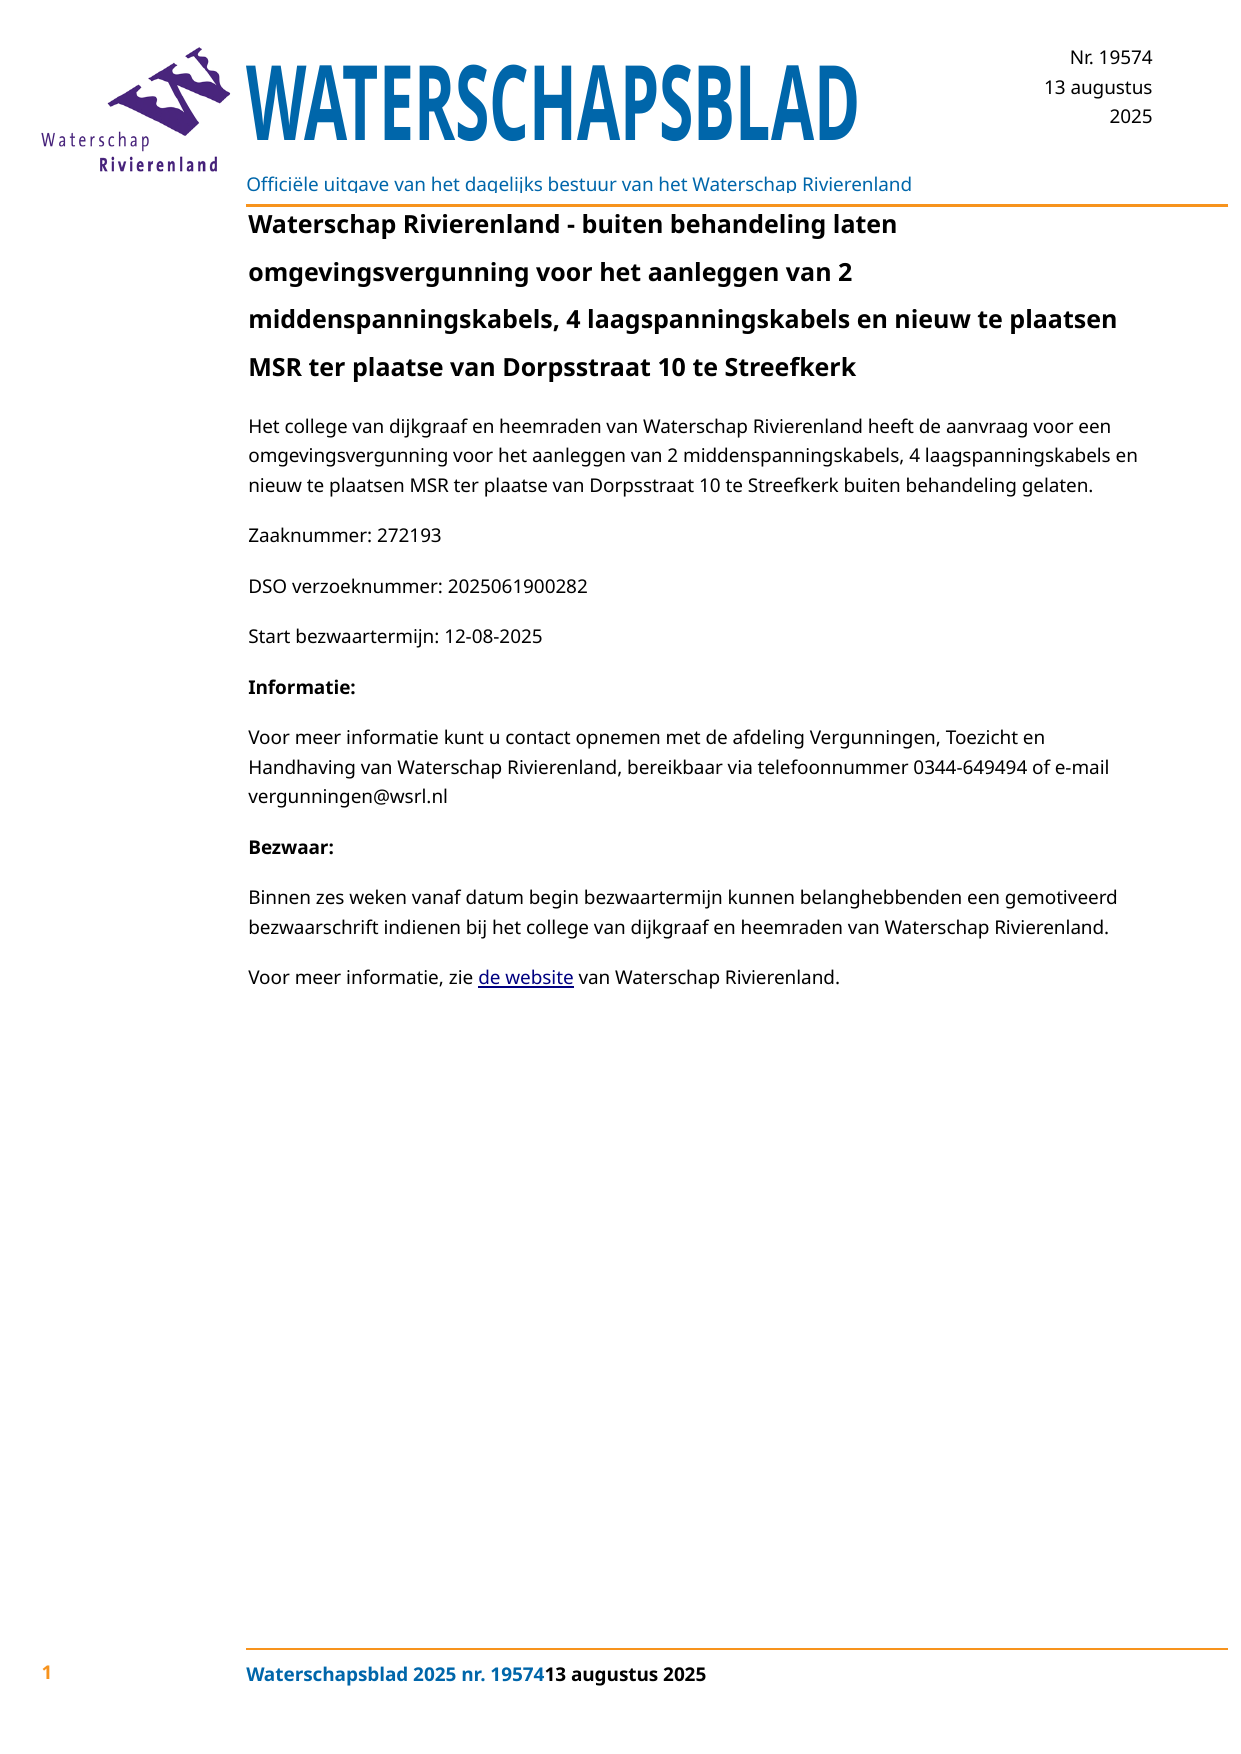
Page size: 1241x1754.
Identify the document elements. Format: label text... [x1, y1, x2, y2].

text Waterschap Rivierenland - buiten behandeling laten omgevingsvergunning voor het aanleggen van 2 middenspanningskabels, 4 laagspanningskabels en nieuw te plaatsen MSR ter plaatse van Dorpsstraat 10 te Streefkerk [248, 207, 1152, 384]
text Start bezwaartermijn: 12-08-2025 [248, 623, 1152, 649]
text Zaaknummer: 272193 [248, 523, 1152, 548]
text Bezwaar: [248, 834, 1152, 860]
text Het college van dijkgraaf en heemraden van Waterschap Rivierenland heeft de aanvraag voor een omgevingsvergunning voor het aanleggen van 2 middenspanningskabels, 4 laagspanningskabels en nieuw te plaatsen MSR ter plaatse van Dorpsstraat 10 te Streefkerk buiten behandeling gelaten. [248, 413, 1152, 498]
picture [41, 47, 231, 172]
text Informatie: [248, 674, 1152, 700]
text Voor meer informatie, zie de website van Waterschap Rivierenland. [248, 964, 1152, 990]
text Voor meer informatie kunt u contact opnemen met de afdeling Vergunningen, Toezicht en Handhaving van Waterschap Rivierenland, bereikbaar via telefoonnummer 0344-649494 of e-mail vergunningen@wsrl.nl [248, 724, 1152, 809]
text DSO verzoeknummer: 2025061900282 [248, 573, 1152, 599]
text Binnen zes weken vanaf datum begin bezwaartermijn kunnen belanghebbenden een gemotiveerd bezwaarschrift indienen bij het college van dijkgraaf en heemraden van Waterschap Rivierenland. [248, 884, 1152, 940]
